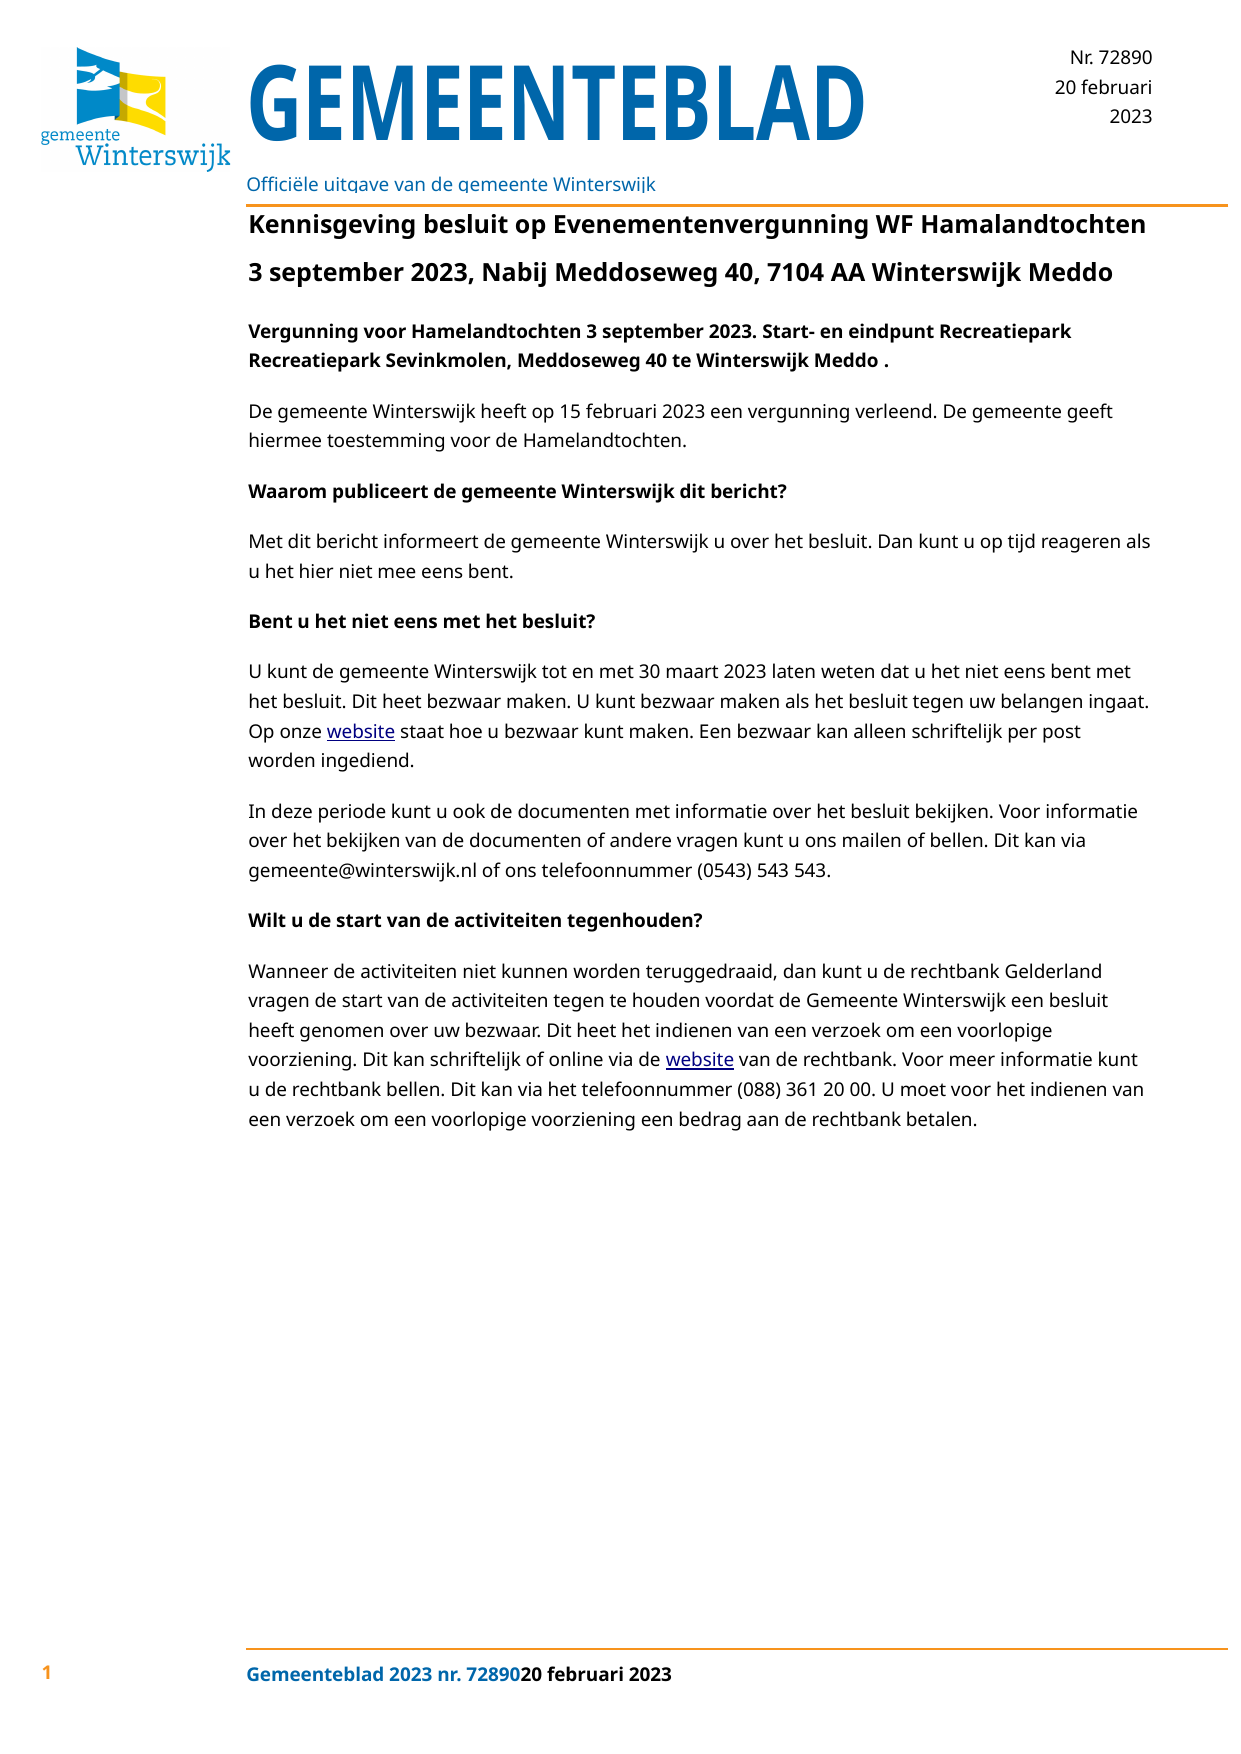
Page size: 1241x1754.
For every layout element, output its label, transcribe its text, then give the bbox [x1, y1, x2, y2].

picture [225, 153, 231, 162]
text De gemeente Winterswijk heeft op 15 februari 2023 een vergunning verleend. De gemeente geeft hiermee toestemming voor de Hamelandtochten. [248, 398, 1152, 453]
text In deze periode kunt u ook de documenten met informatie over het besluit bekijken. Voor informatie over het bekijken van de documenten of andere vragen kunt u ons mailen of bellen. Dit kan via gemeente@winterswijk.nl of ons telefoonnummer (0543) 543 543. [248, 798, 1152, 883]
text Met dit bericht informeert de gemeente Winterswijk u over het besluit. Dan kunt u op tijd reageren als u het hier niet mee eens bent. [248, 528, 1152, 584]
text Waarom publiceert de gemeente Winterswijk dit bericht? [248, 478, 1152, 504]
text Kennisgeving besluit op Evenementenvergunning WF Hamalandtochten 3 september 2023, Nabij Meddoseweg 40, 7104 AA Winterswijk Meddo [248, 207, 1152, 288]
text U kunt de gemeente Winterswijk tot en met 30 maart 2023 laten weten dat u het niet eens bent met het besluit. Dit heet bezwaar maken. U kunt bezwaar maken als het besluit tegen uw belangen ingaat. Op onze website staat hoe u bezwaar kunt maken. Een bezwaar kan alleen schriftelijk per post worden ingediend. [248, 659, 1152, 773]
text Wanneer de activiteiten niet kunnen worden teruggedraaid, dan kunt u de rechtbank Gelderland vragen de start van de activiteiten tegen te houden voordat de Gemeente Winterswijk een besluit heeft genomen over uw bezwaar. Dit heet het indienen van een verzoek om een voorlopige voorziening. Dit kan schriftelijk of online via de website van de rechtbank. Voor meer informatie kunt u de rechtbank bellen. Dit kan via het telefoonnummer (088) 361 20 00. U moet voor het indienen van een verzoek om een voorlopige voorziening een bedrag aan de rechtbank betalen. [248, 958, 1152, 1132]
picture [41, 47, 231, 172]
text Vergunning voor Hamelandtochten 3 september 2023. Start- en eindpunt Recreatiepark Recreatiepark Sevinkmolen, Meddoseweg 40 te Winterswijk Meddo . [248, 318, 1152, 373]
text Bent u het niet eens met het besluit? [248, 608, 1152, 634]
text Wilt u de start van de activiteiten tegenhouden? [248, 907, 1152, 933]
